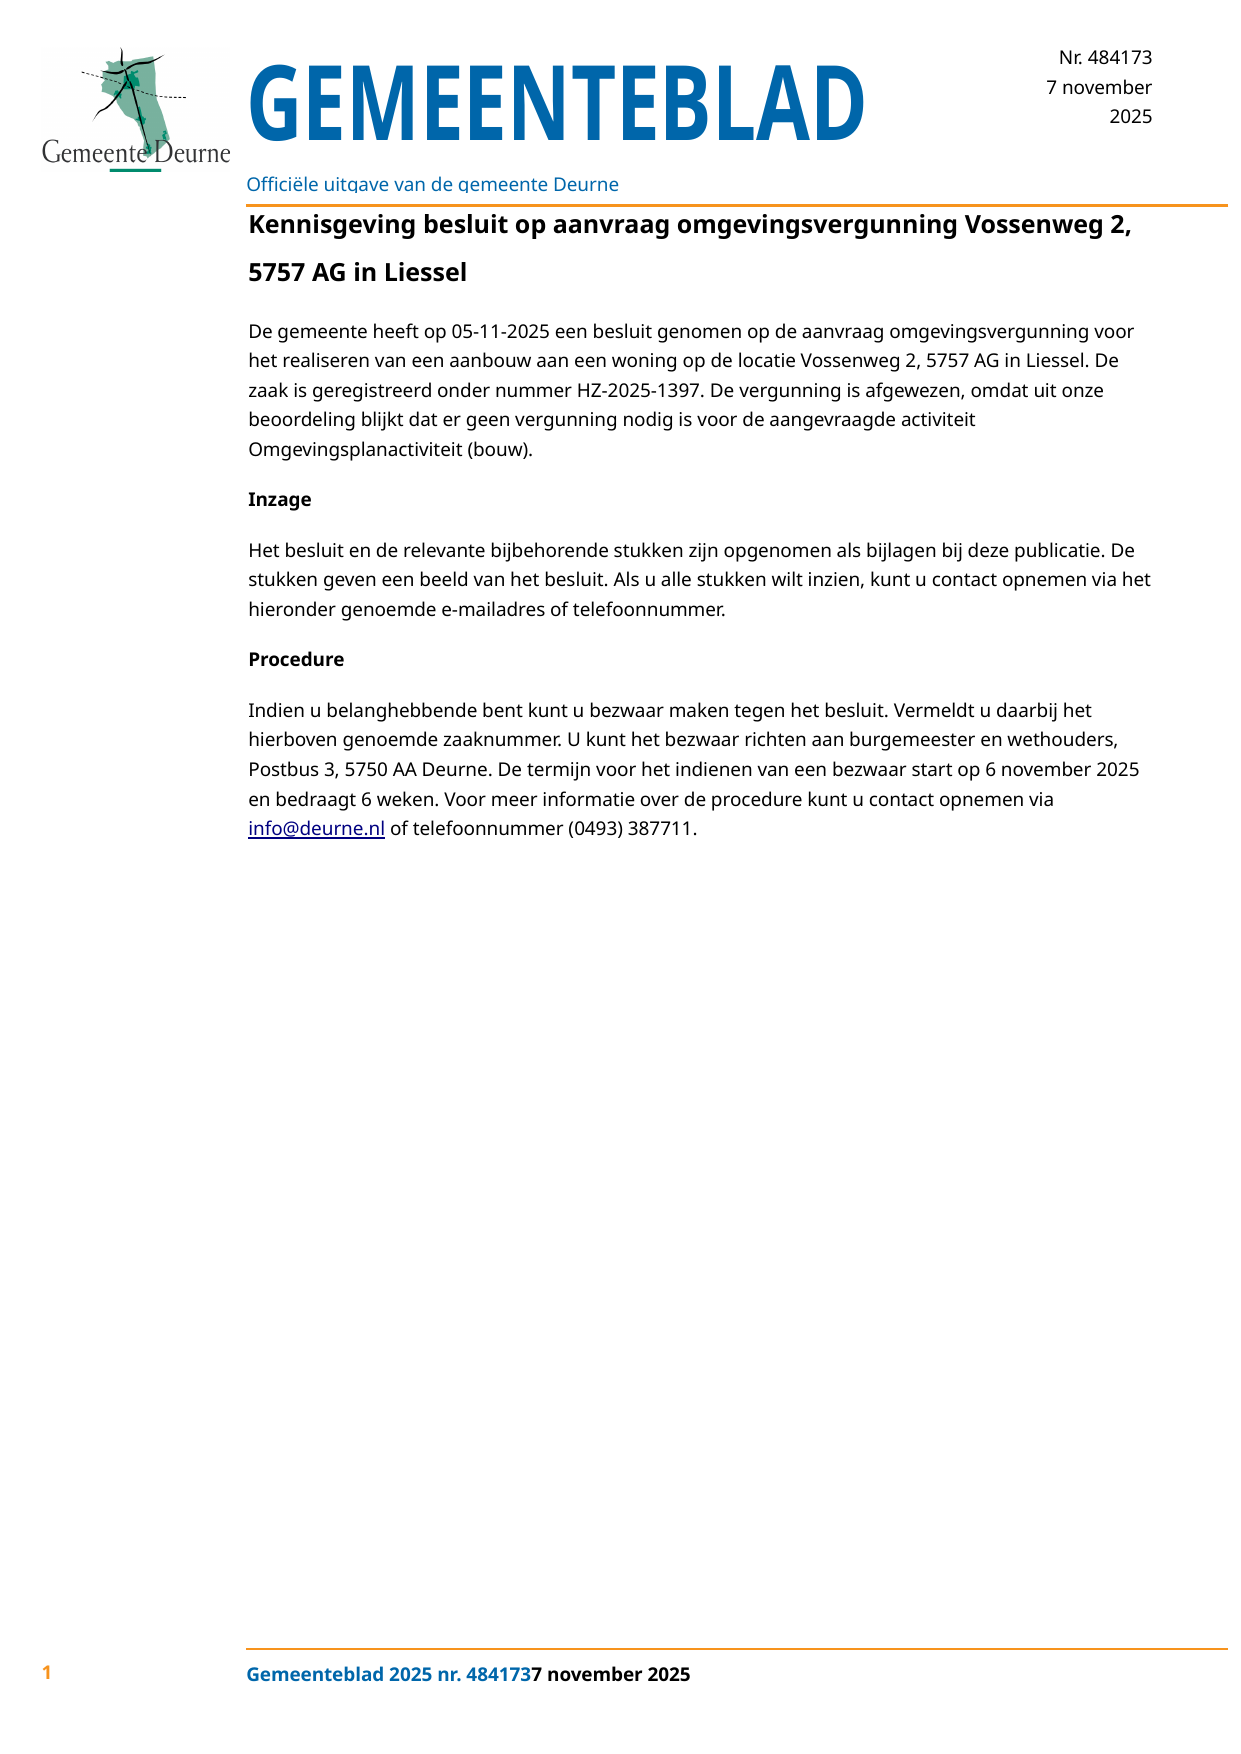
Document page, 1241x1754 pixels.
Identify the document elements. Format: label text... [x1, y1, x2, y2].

text De gemeente heeft op 05-11-2025 een besluit genomen op de aanvraag omgevingsvergunning voor het realiseren van een aanbouw aan een woning op de locatie Vossenweg 2, 5757 AG in Liessel. De zaak is geregistreerd onder nummer HZ-2025-1397. De vergunning is afgewezen, omdat uit onze beoordeling blijkt dat er geen vergunning nodig is voor de aangevraagde activiteit Omgevingsplanactiviteit (bouw). [248, 318, 1152, 462]
text Het besluit en de relevante bijbehorende stukken zijn opgenomen als bijlagen bij deze publicatie. De stukken geven een beeld van het besluit. Als u alle stukken wilt inzien, kunt u contact opnemen via het hieronder genoemde e-mailadres of telefoonnummer. [248, 537, 1152, 622]
picture [41, 47, 231, 172]
text Procedure [248, 647, 1152, 672]
text Indien u belanghebbende bent kunt u bezwaar maken tegen het besluit. Vermeldt u daarbij het hierboven genoemde zaaknummer. U kunt het bezwaar richten aan burgemeester en wethouders, Postbus 3, 5750 AA Deurne. De termijn voor het indienen van een bezwaar start op 6 november 2025 en bedraagt 6 weken. Voor meer informatie over de procedure kunt u contact opnemen via info@deurne.nl of telefoonnummer (0493) 387711. [248, 697, 1152, 841]
text Inzage [248, 487, 1152, 512]
text Kennisgeving besluit op aanvraag omgevingsvergunning Vossenweg 2, 5757 AG in Liessel [248, 207, 1152, 288]
